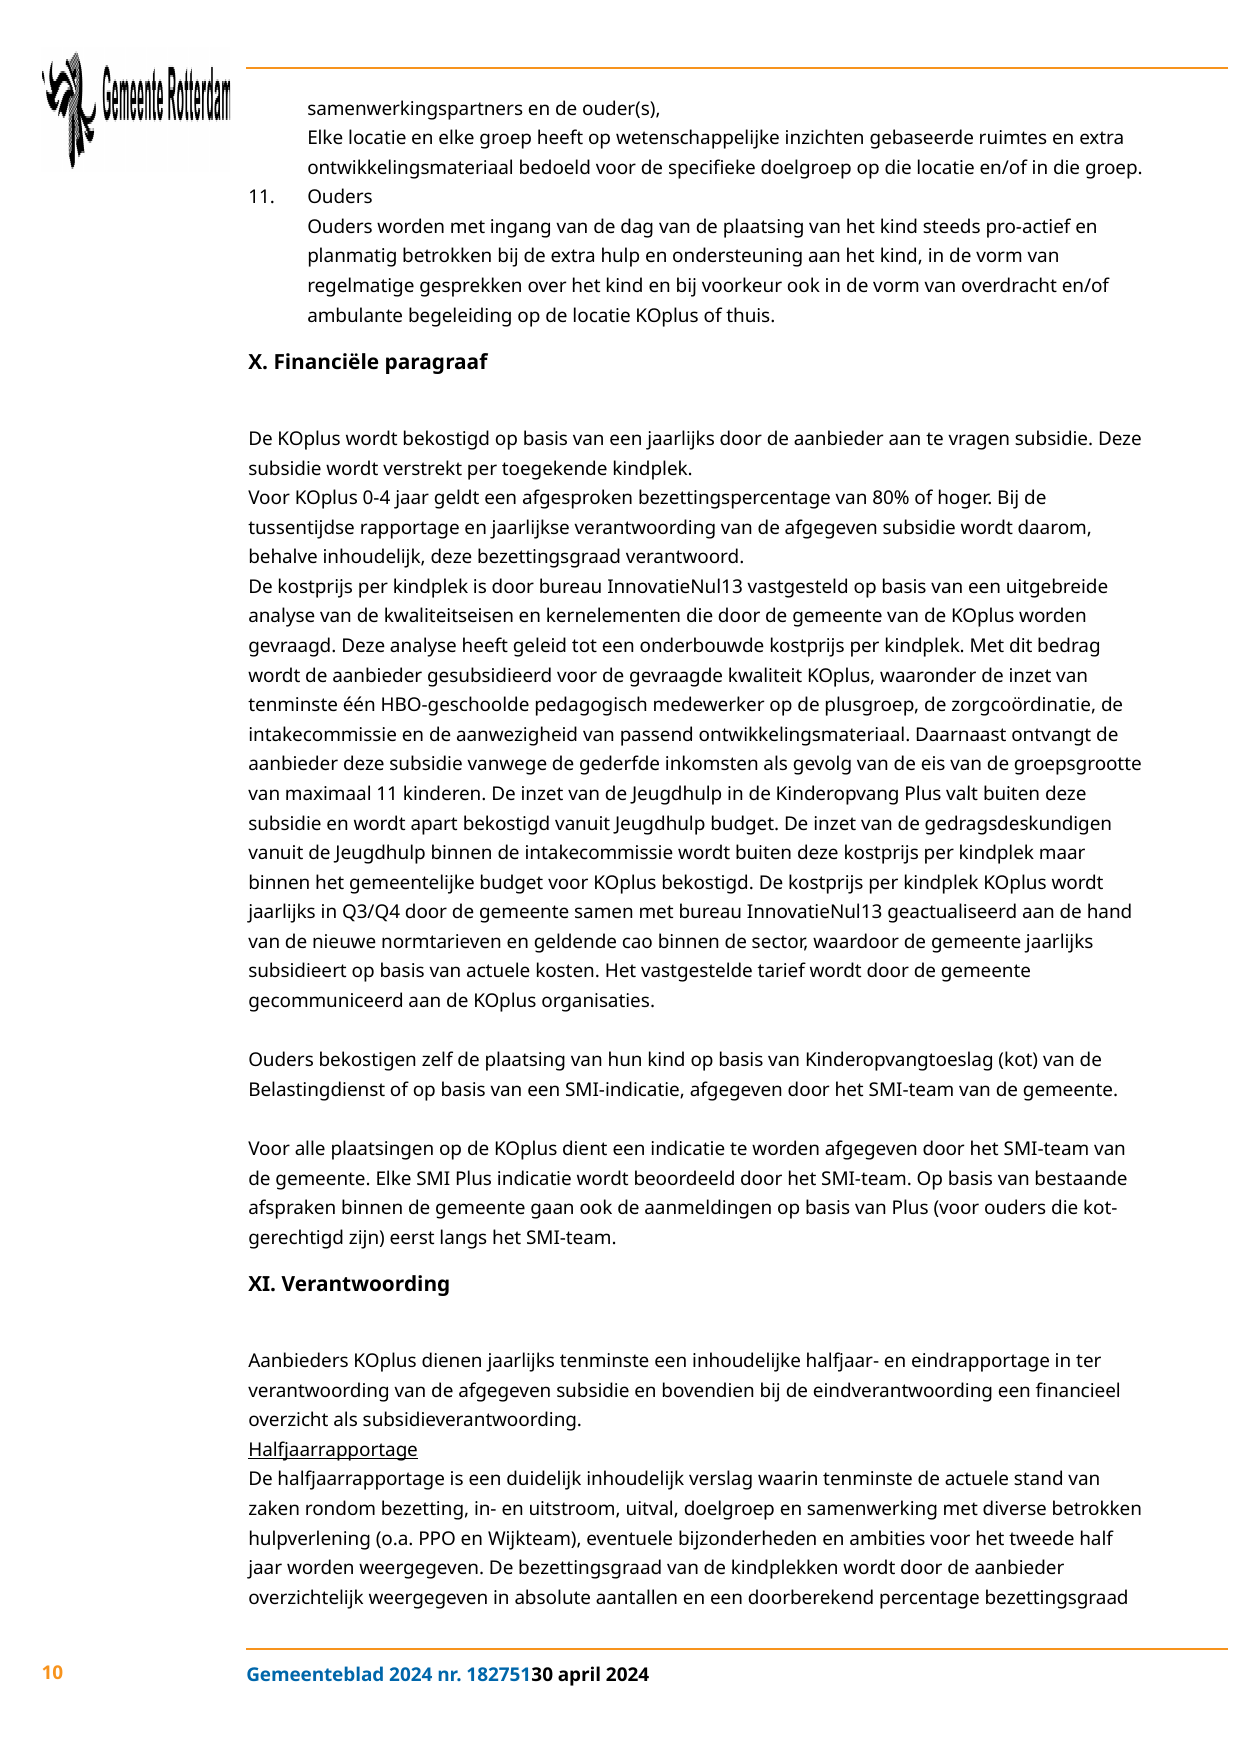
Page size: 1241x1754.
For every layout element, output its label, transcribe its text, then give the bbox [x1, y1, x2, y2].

list Ouders [248, 183, 1152, 209]
text Voor alle plaatsingen op de KOplus dient een indicatie te worden afgegeven door het SMI-team van de gemeente. Elke SMI Plus indicatie wordt beoordeeld door het SMI-team. Op basis van bestaande afspraken binnen de gemeente gaan ook de aanmeldingen op basis van Plus (voor ouders die kot-gerechtigd zijn) eerst langs het SMI-team. [248, 1135, 1152, 1250]
text Ouders bekostigen zelf de plaatsing van hun kind op basis van Kinderopvangtoeslag (kot) van de Belastingdienst of op basis van een SMI-indicatie, afgegeven door het SMI-team van de gemeente. [248, 1046, 1152, 1102]
text X. Financiële paragraaf [248, 347, 1152, 376]
text Halfjaarrapportage [248, 1436, 1152, 1462]
text De kostprijs per kindplek is door bureau InnovatieNul13 vastgesteld op basis van een uitgebreide analyse van de kwaliteitseisen en kernelementen die door de gemeente van de KOplus worden gevraagd. Deze analyse heeft geleid tot een onderbouwde kostprijs per kindplek. Met dit bedrag wordt de aanbieder gesubsidieerd voor de gevraagde kwaliteit KOplus, waaronder de inzet van tenminste één HBO-geschoolde pedagogisch medewerker op de plusgroep, de zorgcoördinatie, de intakecommissie en de aanwezigheid van passend ontwikkelingsmateriaal. Daarnaast ontvangt de aanbieder deze subsidie vanwege de gederfde inkomsten als gevolg van de eis van de groepsgrootte van maximaal 11 kinderen. De inzet van de Jeugdhulp in de Kinderopvang Plus valt buiten deze subsidie en wordt apart bekostigd vanuit Jeugdhulp budget. De inzet van de gedragsdeskundigen vanuit de Jeugdhulp binnen de intakecommissie wordt buiten deze kostprijs per kindplek maar binnen het gemeentelijke budget voor KOplus bekostigd. De kostprijs per kindplek KOplus wordt jaarlijks in Q3/Q4 door de gemeente samen met bureau InnovatieNul13 geactualiseerd aan de hand van de nieuwe normtarieven en geldende cao binnen de sector, waardoor de gemeente jaarlijks subsidieert op basis van actuele kosten. Het vastgestelde tarief wordt door de gemeente gecommuniceerd aan de KOplus organisaties. [248, 573, 1152, 1013]
picture [41, 47, 231, 172]
text Voor KOplus 0-4 jaar geldt een afgesproken bezettingspercentage van 80% of hoger. Bij de tussentijdse rapportage en jaarlijkse verantwoording van de afgegeven subsidie wordt daarom, behalve inhoudelijk, deze bezettingsgraad verantwoord. [248, 484, 1152, 569]
list samenwerkingspartners en de ouder(s), [248, 95, 1152, 121]
list Ouders worden met ingang van de dag van de plaatsing van het kind steeds pro-actief en planmatig betrokken bij de extra hulp en ondersteuning aan het kind, in de vorm van regelmatige gesprekken over het kind en bij voorkeur ook in de vorm van overdracht en/of ambulante begeleiding op de locatie KOplus of thuis. [248, 213, 1152, 328]
text XI. Verantwoording [248, 1269, 1152, 1298]
list Elke locatie en elke groep heeft op wetenschappelijke inzichten gebaseerde ruimtes en extra ontwikkelingsmateriaal bedoeld voor de specifieke doelgroep op die locatie en/of in die groep. [248, 124, 1152, 180]
text Aanbieders KOplus dienen jaarlijks tenminste een inhoudelijke halfjaar- en eindrapportage in ter verantwoording van de afgegeven subsidie en bovendien bij de eindverantwoording een financieel overzicht als subsidieverantwoording. [248, 1347, 1152, 1432]
text De KOplus wordt bekostigd op basis van een jaarlijks door de aanbieder aan te vragen subsidie. Deze subsidie wordt verstrekt per toegekende kindplek. [248, 425, 1152, 481]
text De halfjaarrapportage is een duidelijk inhoudelijk verslag waarin tenminste de actuele stand van zaken rondom bezetting, in- en uitstroom, uitval, doelgroep en samenwerking met diverse betrokken hulpverlening (o.a. PPO en Wijkteam), eventuele bijzonderheden en ambities voor het tweede half jaar worden weergegeven. De bezettingsgraad van de kindplekken wordt door de aanbieder overzichtelijk weergegeven in absolute aantallen en een doorberekend percentage bezettingsgraad [248, 1466, 1152, 1610]
